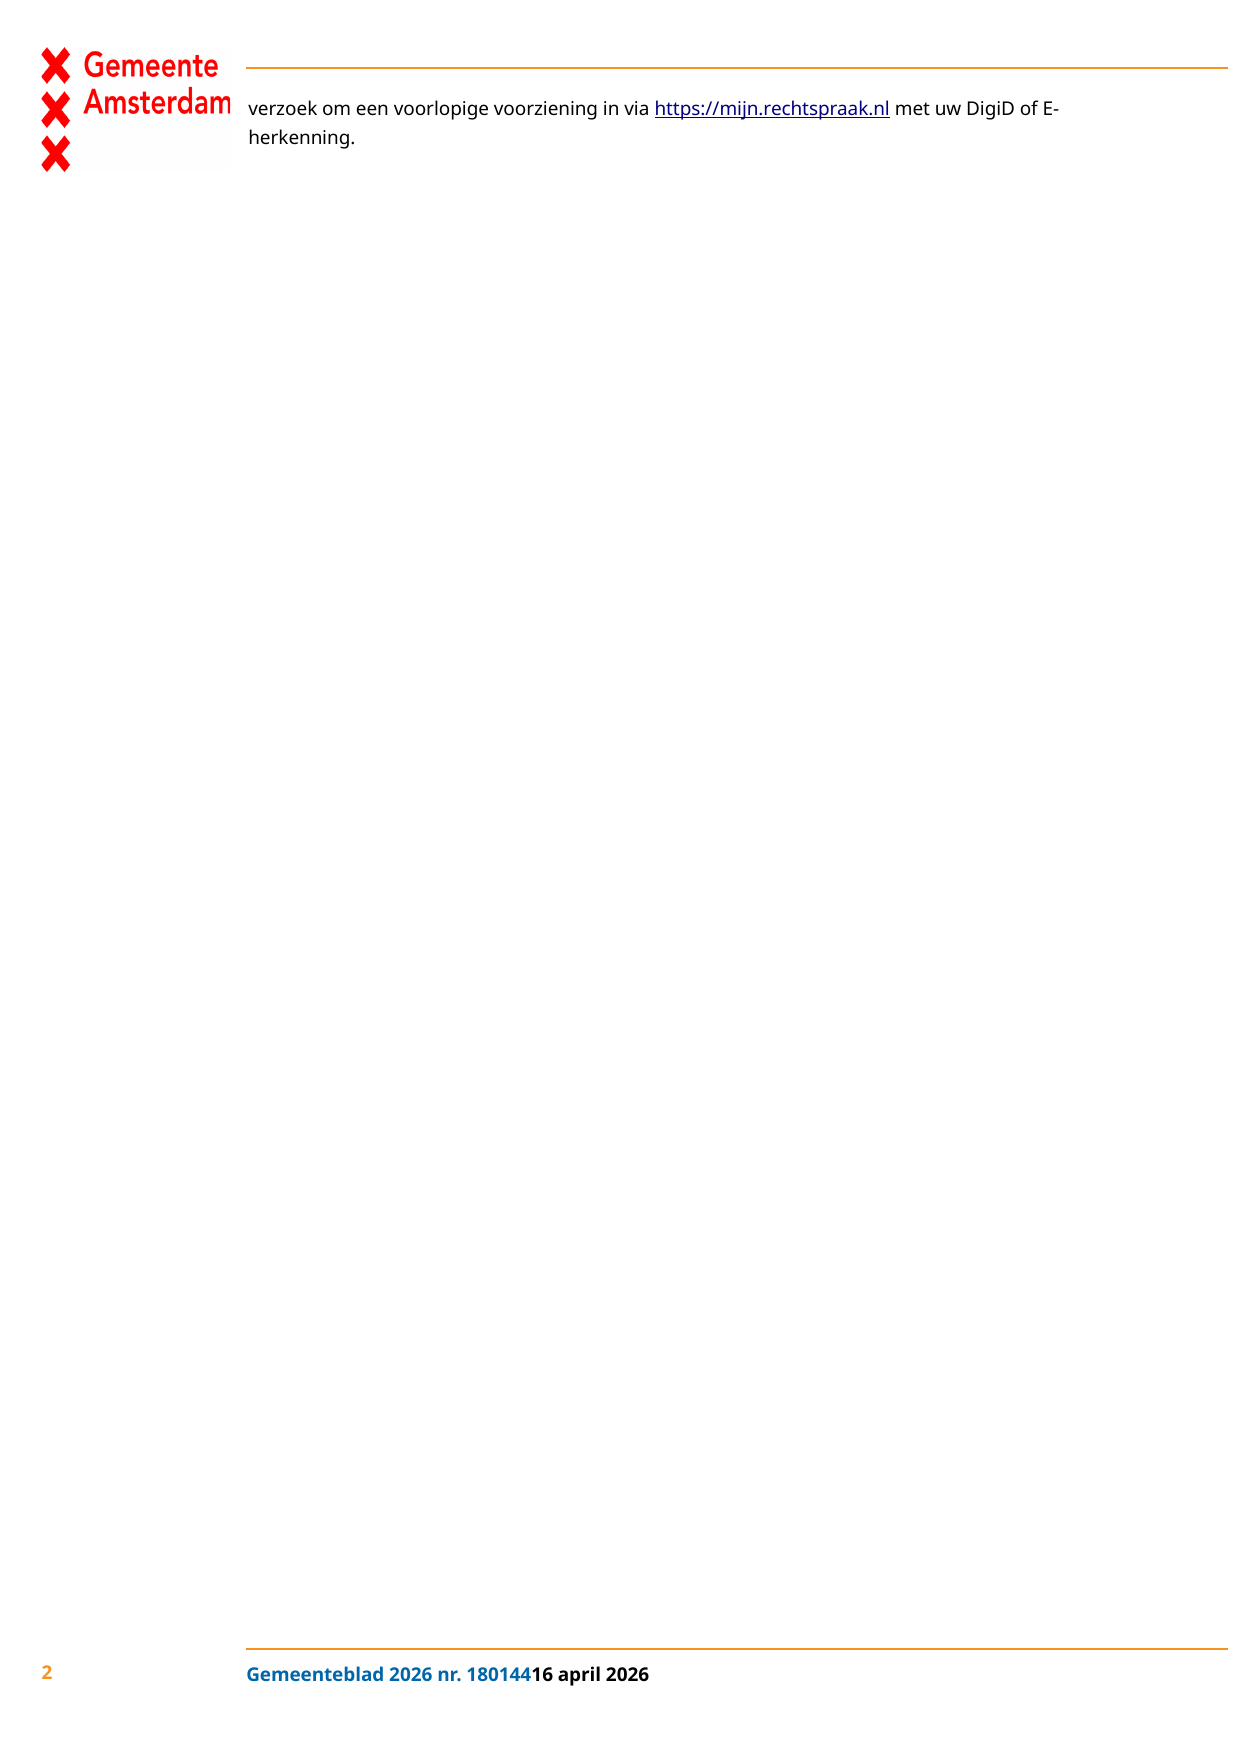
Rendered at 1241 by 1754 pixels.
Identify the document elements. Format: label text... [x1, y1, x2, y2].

picture [41, 47, 231, 172]
text verzoek om een voorlopige voorziening in via https://mijn.rechtspraak.nl met uw DigiD of E-herkenning. [248, 95, 1152, 150]
